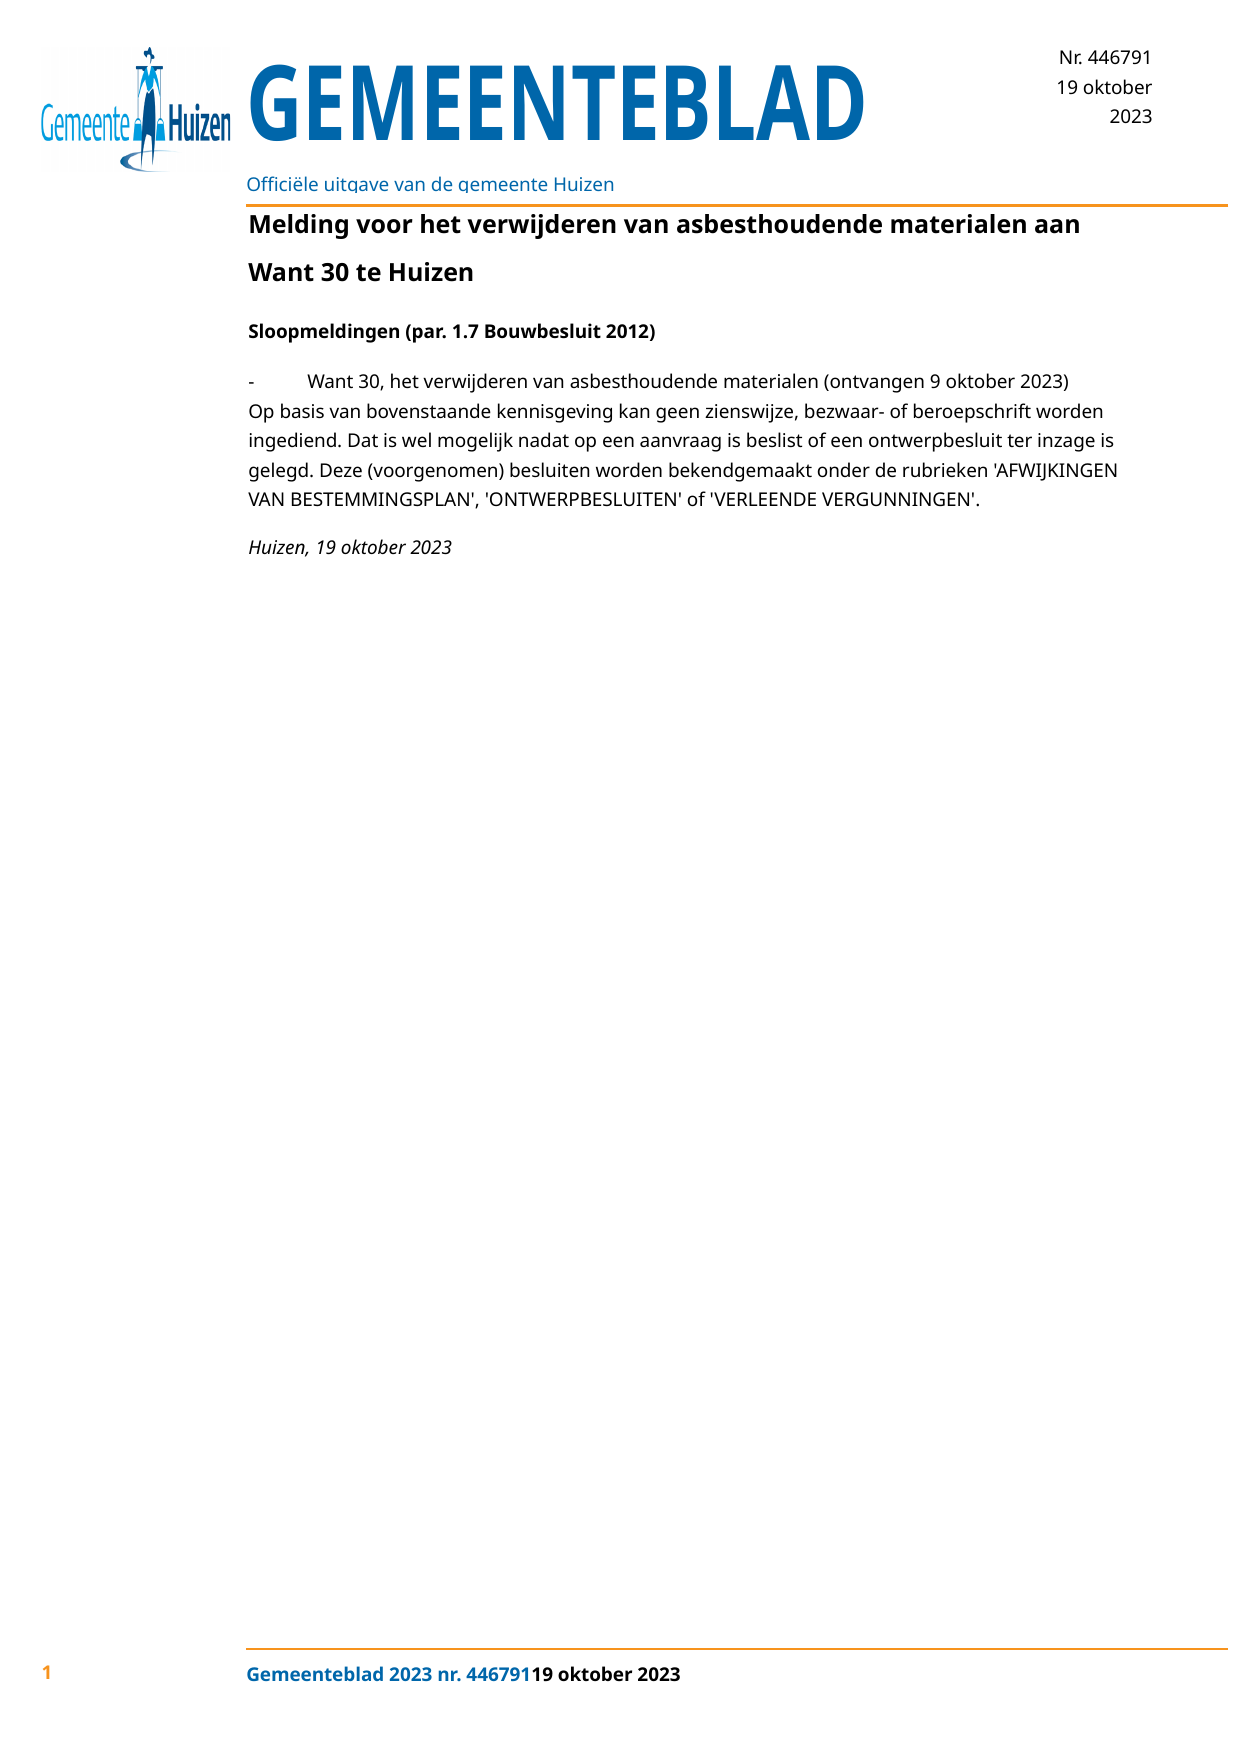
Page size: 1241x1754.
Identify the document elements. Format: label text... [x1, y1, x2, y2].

text Sloopmeldingen (par. 1.7 Bouwbesluit 2012) [248, 318, 1152, 344]
text Melding voor het verwijderen van asbesthoudende materialen aan Want 30 te Huizen [248, 207, 1152, 288]
text Huizen, 19 oktober 2023 [248, 534, 1152, 560]
text Op basis van bovenstaande kennisgeving kan geen zienswijze, bezwaar- of beroepschrift worden ingediend. Dat is wel mogelijk nadat op een aanvraag is beslist of een ontwerpbesluit ter inzage is gelegd. Deze (voorgenomen) besluiten worden bekendgemaakt onder de rubrieken 'AFWIJKINGEN VAN BESTEMMINGSPLAN', 'ONTWERPBESLUITEN' of 'VERLEENDE VERGUNNINGEN'. [248, 398, 1152, 512]
picture [41, 47, 231, 172]
list Want 30, het verwijderen van asbesthoudende materialen (ontvangen 9 oktober 2023) [248, 368, 1152, 394]
